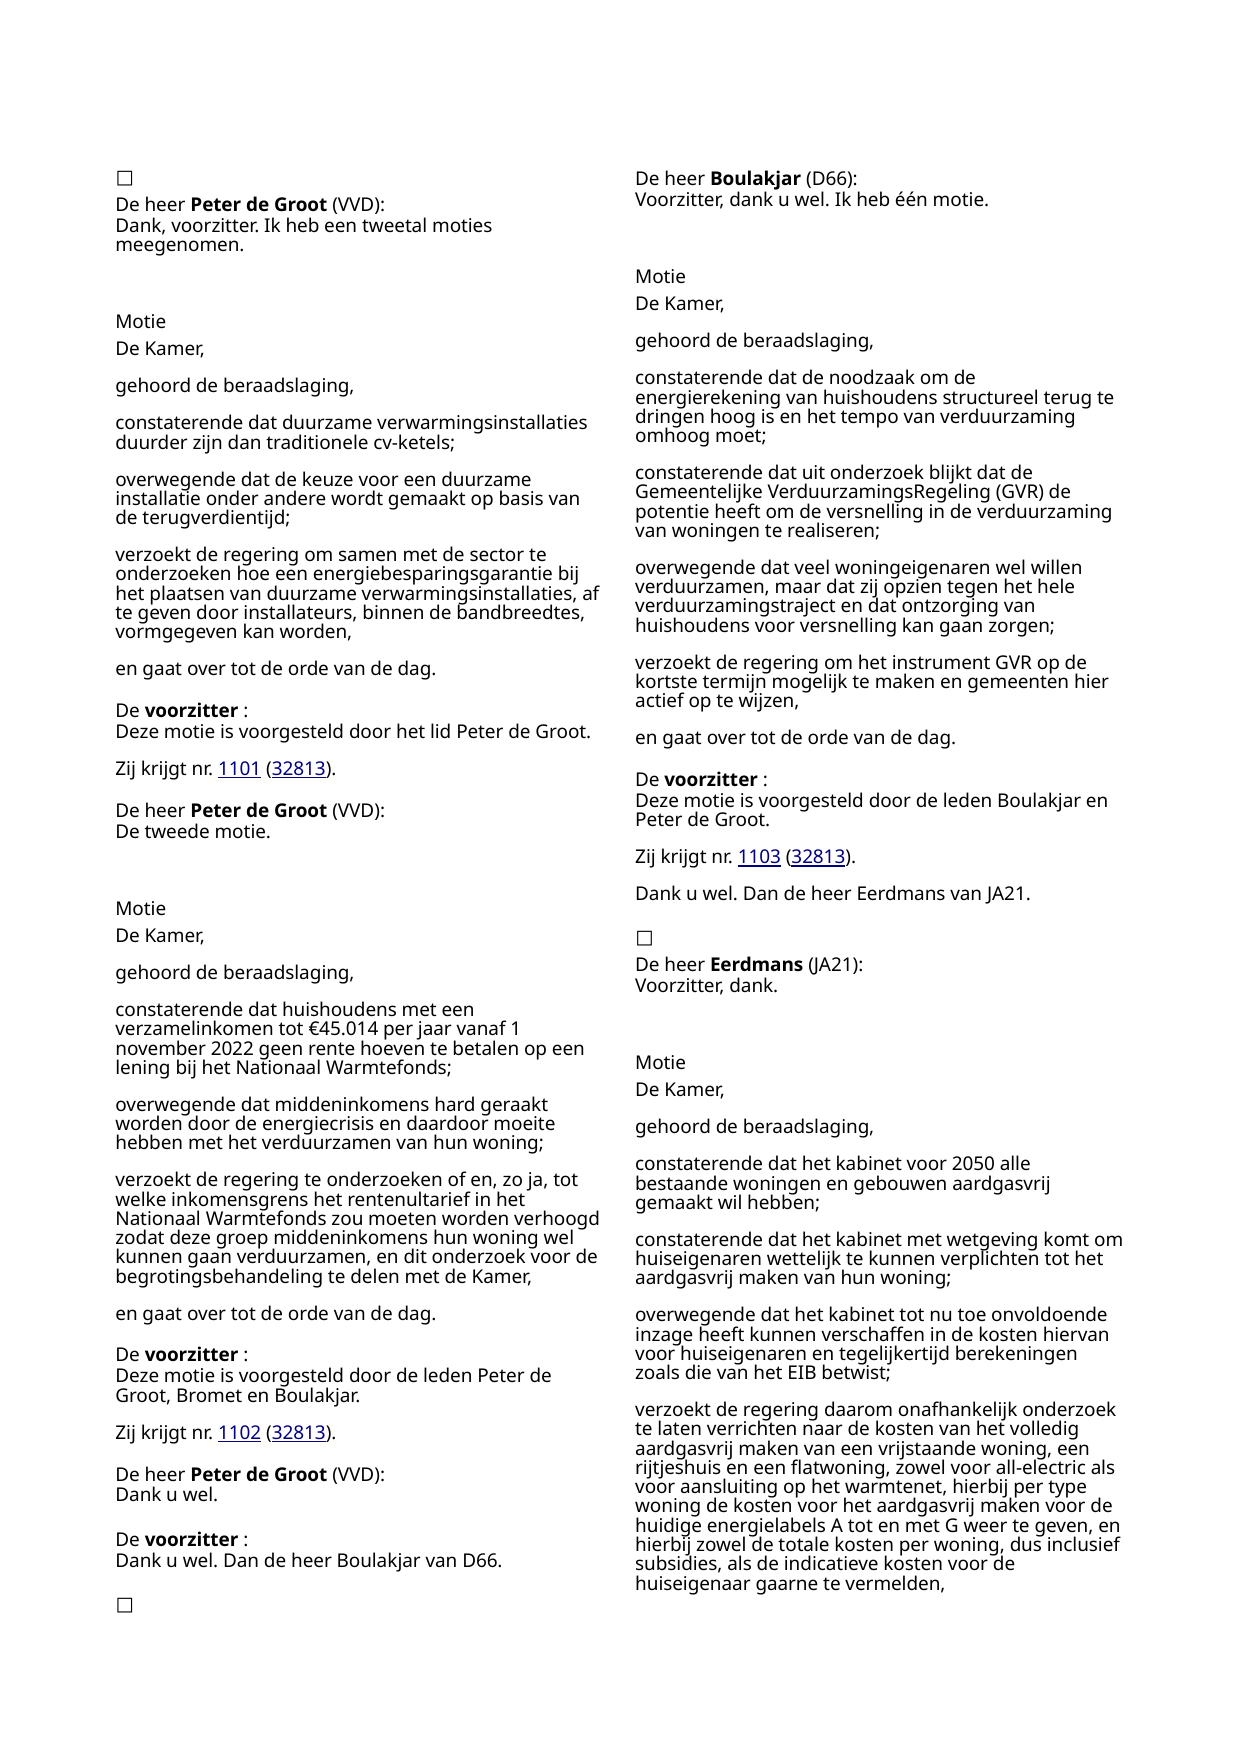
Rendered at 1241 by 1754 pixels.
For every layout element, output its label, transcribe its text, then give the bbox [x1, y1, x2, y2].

text Motie [115, 895, 605, 921]
text De tweede motie. [115, 823, 605, 842]
text Motie [115, 309, 605, 334]
text De Kamer, [115, 340, 605, 360]
text De heer Peter de Groot (VVD): [115, 191, 605, 217]
text Zij krijgt nr. 1103 (32813). [635, 848, 1125, 867]
text en gaat over tot de orde van de dag. [635, 729, 1125, 748]
text Dank u wel. Dan de heer Boulakjar van D66. [115, 1552, 605, 1572]
text Deze motie is voorgesteld door het lid Peter de Groot. [115, 723, 605, 742]
text constaterende dat de noodzaak om de energierekening van huishoudens structureel terug te dringen hoog is en het tempo van verduurzaming omhoog moet; [635, 369, 1125, 446]
text Dank, voorzitter. Ik heb een tweetal moties meegenomen. [115, 217, 605, 255]
text Voorzitter, dank. [635, 977, 1125, 996]
text verzoekt de regering om het instrument GVR op de kortste termijn mogelijk te maken en gemeenten hier actief op te wijzen, [635, 654, 1125, 712]
text verzoekt de regering daarom onafhankelijk onderzoek te laten verrichten naar de kosten van het volledig aardgasvrij maken van een vrijstaande woning, een rijtjeshuis en een flatwoning, zowel voor all-electric als voor aansluiting op het warmtenet, hierbij per type woning de kosten voor het aardgasvrij maken voor de huidige energielabels A tot en met G weer te geven, en hierbij zowel de totale kosten per woning, dus inclusief subsidies, als de indicatieve kosten voor de huiseigenaar gaarne te vermelden, [635, 1401, 1125, 1594]
text De heer Peter de Groot (VVD): [115, 797, 605, 823]
text Deze motie is voorgesteld door de leden Boulakjar en Peter de Groot. [635, 792, 1125, 831]
text gehoord de beraadslaging, [115, 964, 605, 983]
text overwegende dat middeninkomens hard geraakt worden door de energiecrisis en daardoor moeite hebben met het verduurzamen van hun woning; [115, 1096, 605, 1154]
text constaterende dat huishoudens met een verzamelinkomen tot €45.014 per jaar vanaf 1 november 2022 geen rente hoeven te betalen op een lening bij het Nationaal Warmtefonds; [115, 1001, 605, 1078]
text ⬜ [115, 165, 605, 191]
text ⬜ [115, 1592, 605, 1618]
text gehoord de beraadslaging, [635, 332, 1125, 352]
text De heer Eerdmans (JA21): [635, 951, 1125, 977]
text verzoekt de regering om samen met de sector te onderzoeken hoe een energiebesparingsgarantie bij het plaatsen van duurzame verwarmingsinstallaties, af te geven door installateurs, binnen de bandbreedtes, vormgegeven kan worden, [115, 546, 605, 642]
text overwegende dat veel woningeigenaren wel willen verduurzamen, maar dat zij opzien tegen het hele verduurzamingstraject en dat ontzorging van huishoudens voor versnelling kan gaan zorgen; [635, 559, 1125, 636]
text en gaat over tot de orde van de dag. [115, 1305, 605, 1324]
text Dank u wel. [115, 1486, 605, 1506]
text ⬜ [635, 925, 1125, 951]
text De heer Peter de Groot (VVD): [115, 1461, 605, 1486]
text constaterende dat het kabinet voor 2050 alle bestaande woningen en gebouwen aardgasvrij gemaakt wil hebben; [635, 1155, 1125, 1213]
text De Kamer, [635, 295, 1125, 315]
text Motie [635, 264, 1125, 289]
text overwegende dat het kabinet tot nu toe onvoldoende inzage heeft kunnen verschaffen in de kosten hiervan voor huiseigenaren en tegelijkertijd berekeningen zoals die van het EIB betwist; [635, 1306, 1125, 1383]
text gehoord de beraadslaging, [635, 1118, 1125, 1137]
text overwegende dat de keuze voor een duurzame installatie onder andere wordt gemaakt op basis van de terugverdientijd; [115, 471, 605, 528]
text De voorzitter : [115, 697, 605, 723]
text Voorzitter, dank u wel. Ik heb één motie. [635, 191, 1125, 210]
text verzoekt de regering te onderzoeken of en, zo ja, tot welke inkomensgrens het rentenultarief in het Nationaal Warmtefonds zou moeten worden verhoogd zodat deze groep middeninkomens hun woning wel kunnen gaan verduurzamen, en dit onderzoek voor de begrotingsbehandeling te delen met de Kamer, [115, 1171, 605, 1287]
text constaterende dat het kabinet met wetgeving komt om huiseigenaren wettelijk te kunnen verplichten tot het aardgasvrij maken van hun woning; [635, 1231, 1125, 1288]
text constaterende dat uit onderzoek blijkt dat de Gemeentelijke VerduurzamingsRegeling (GVR) de potentie heeft om de versnelling in de verduurzaming van woningen te realiseren; [635, 464, 1125, 541]
text De voorzitter : [635, 766, 1125, 792]
text gehoord de beraadslaging, [115, 377, 605, 397]
text constaterende dat duurzame verwarmingsinstallaties duurder zijn dan traditionele cv-ketels; [115, 414, 605, 453]
text De Kamer, [635, 1081, 1125, 1101]
text Deze motie is voorgesteld door de leden Peter de Groot, Bromet en Boulakjar. [115, 1367, 605, 1406]
text Zij krijgt nr. 1101 (32813). [115, 760, 605, 779]
text Zij krijgt nr. 1102 (32813). [115, 1424, 605, 1443]
text en gaat over tot de orde van de dag. [115, 660, 605, 679]
text De heer Boulakjar (D66): [635, 165, 1125, 191]
text De Kamer, [115, 927, 605, 946]
text Dank u wel. Dan de heer Eerdmans van JA21. [635, 885, 1125, 904]
text De voorzitter : [115, 1527, 605, 1552]
text De voorzitter : [115, 1342, 605, 1367]
text Motie [635, 1049, 1125, 1075]
